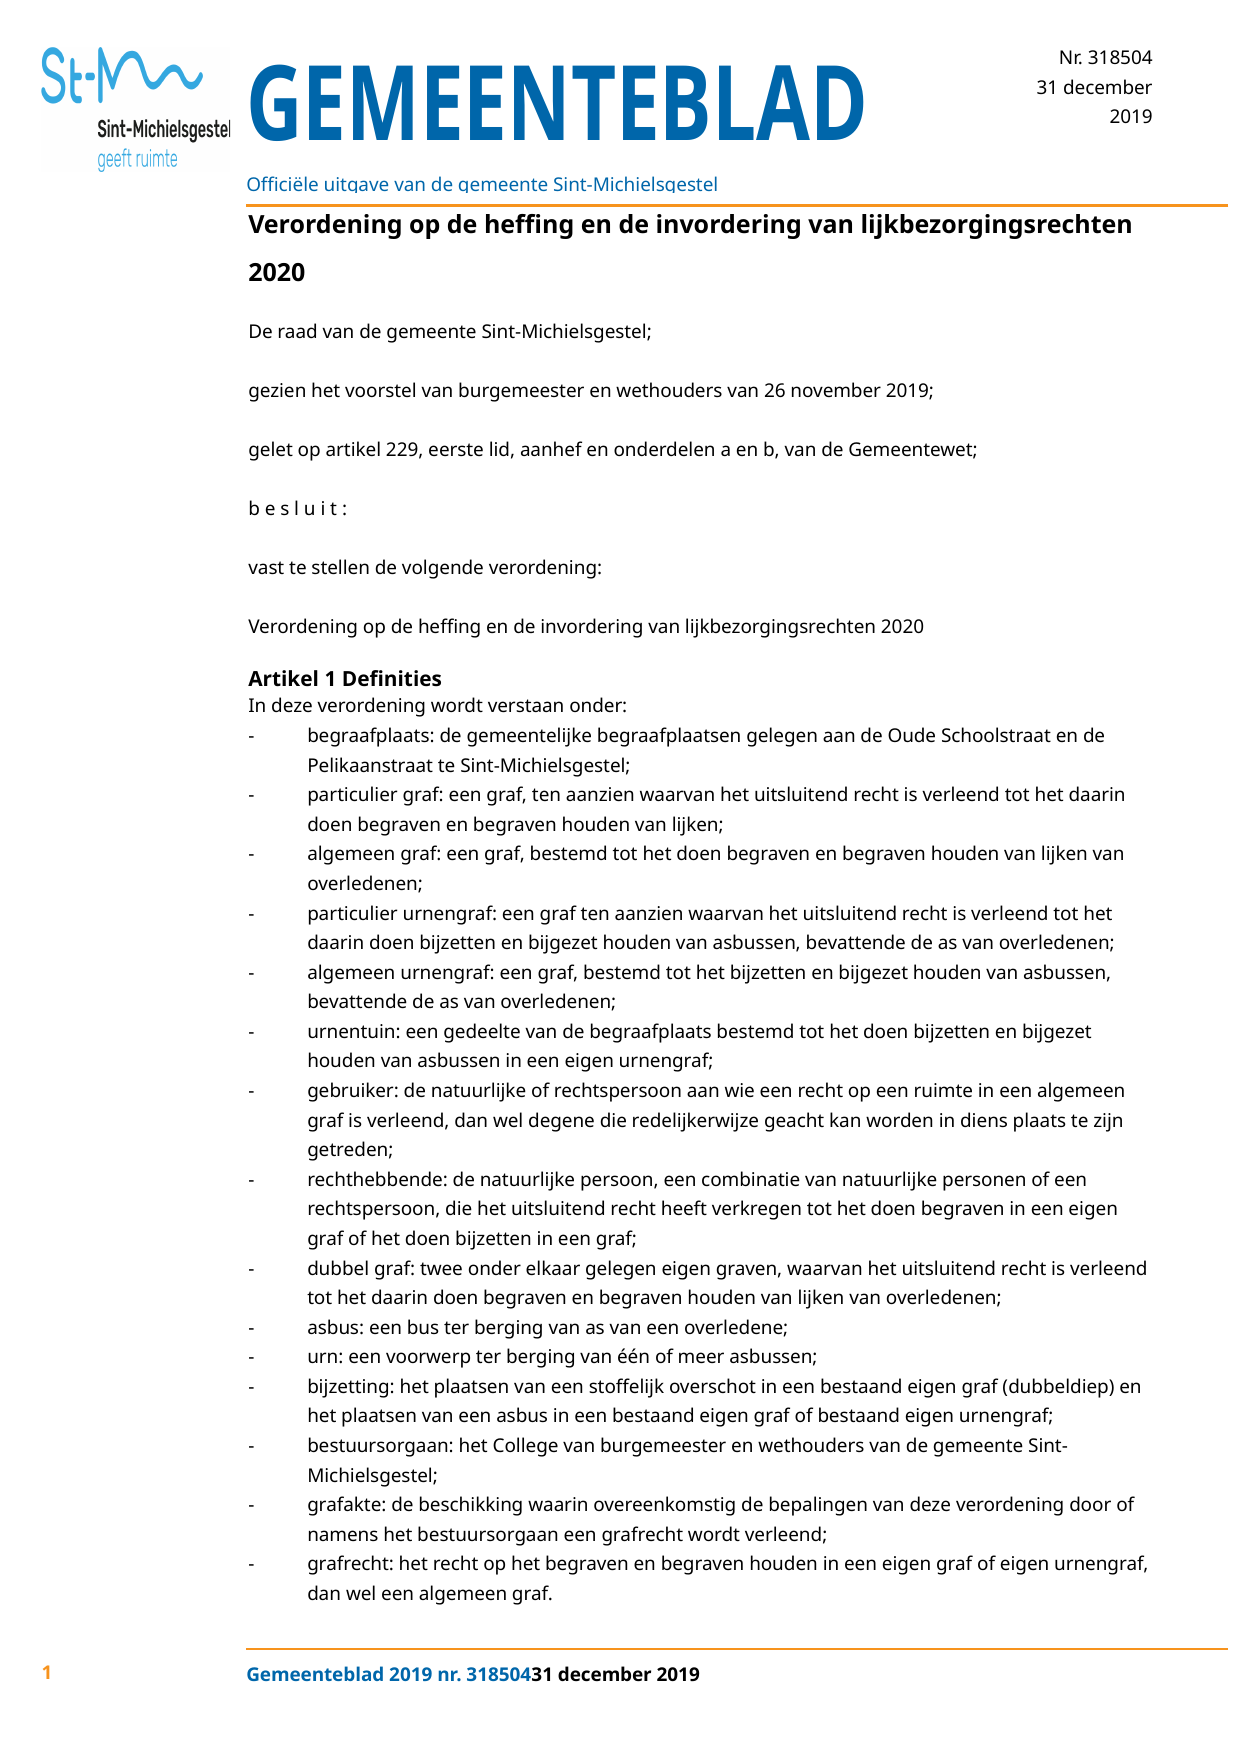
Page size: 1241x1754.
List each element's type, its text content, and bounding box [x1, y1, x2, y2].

list algemeen urnengraf: een graf, bestemd tot het bijzetten en bijgezet houden van asbussen, bevattende de as van overledenen; [248, 959, 1152, 1014]
list begraafplaats: de gemeentelijke begraafplaatsen gelegen aan de Oude Schoolstraat en de Pelikaanstraat te Sint-Michielsgestel; [248, 722, 1152, 777]
list urn: een voorwerp ter berging van één of meer asbussen; [248, 1343, 1152, 1369]
list asbus: een bus ter berging van as van een overledene; [248, 1314, 1152, 1339]
text Verordening op de heffing en de invordering van lijkbezorgingsrechten 2020 [248, 614, 1152, 639]
text Artikel 1 Definities [248, 664, 1152, 693]
list algemeen graf: een graf, bestemd tot het doen begraven en begraven houden van lijken van overledenen; [248, 841, 1152, 896]
list particulier urnengraf: een graf ten aanzien waarvan het uitsluitend recht is verleend tot het daarin doen bijzetten en bijgezet houden van asbussen, bevattende de as van overledenen; [248, 900, 1152, 955]
text gezien het voorstel van burgemeester en wethouders van 26 november 2019; [248, 377, 1152, 403]
text gelet op artikel 229, eerste lid, aanhef en onderdelen a en b, van de Gemeentewet; [248, 436, 1152, 462]
text Verordening op de heffing en de invordering van lijkbezorgingsrechten 2020 [248, 207, 1152, 288]
list grafrecht: het recht op het begraven en begraven houden in een eigen graf of eigen urnengraf, dan wel een algemeen graf. [248, 1551, 1152, 1606]
text De raad van de gemeente Sint-Michielsgestel; [248, 318, 1152, 344]
list bijzetting: het plaatsen van een stoffelijk overschot in een bestaand eigen graf (dubbeldiep) en het plaatsen van een asbus in een bestaand eigen graf of bestaand eigen urnengraf; [248, 1373, 1152, 1428]
list particulier graf: een graf, ten aanzien waarvan het uitsluitend recht is verleend tot het daarin doen begraven en begraven houden van lijken; [248, 781, 1152, 837]
list rechthebbende: de natuurlijke persoon, een combinatie van natuurlijke personen of een rechtspersoon, die het uitsluitend recht heeft verkregen tot het doen begraven in een eigen graf of het doen bijzetten in een graf; [248, 1166, 1152, 1251]
text In deze verordening wordt verstaan onder: [248, 693, 1152, 718]
list gebruiker: de natuurlijke of rechtspersoon aan wie een recht op een ruimte in een algemeen graf is verleend, dan wel degene die redelijkerwijze geacht kan worden in diens plaats te zijn getreden; [248, 1077, 1152, 1162]
list dubbel graf: twee onder elkaar gelegen eigen graven, waarvan het uitsluitend recht is verleend tot het daarin doen begraven en begraven houden van lijken van overledenen; [248, 1255, 1152, 1310]
text b e s l u i t : [248, 495, 1152, 521]
text vast te stellen de volgende verordening: [248, 554, 1152, 580]
picture [41, 47, 231, 172]
list bestuursorgaan: het College van burgemeester en wethouders van de gemeente Sint-Michielsgestel; [248, 1432, 1152, 1487]
list urnentuin: een gedeelte van de begraafplaats bestemd tot het doen bijzetten en bijgezet houden van asbussen in een eigen urnengraf; [248, 1018, 1152, 1073]
list grafakte: de beschikking waarin overeenkomstig de bepalingen van deze verordening door of namens het bestuursorgaan een grafrecht wordt verleend; [248, 1491, 1152, 1547]
